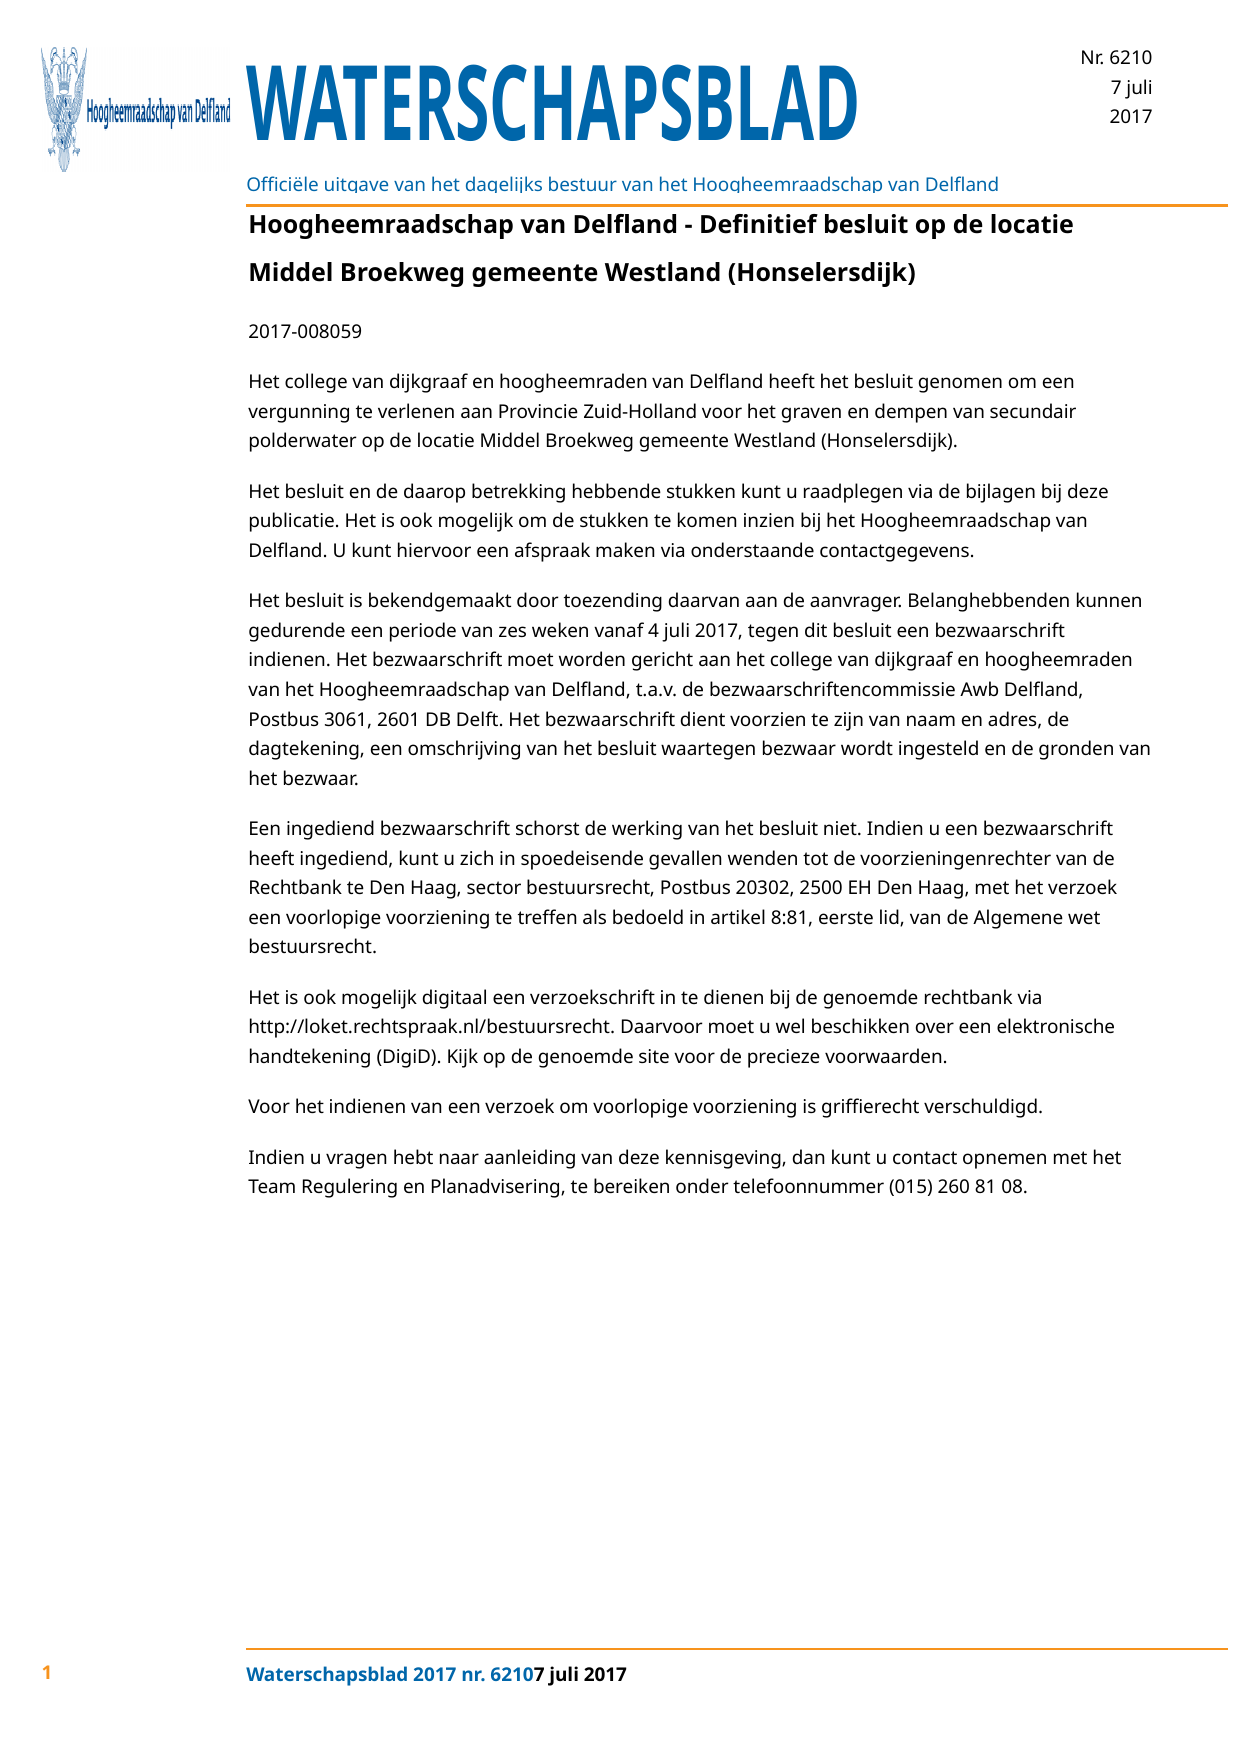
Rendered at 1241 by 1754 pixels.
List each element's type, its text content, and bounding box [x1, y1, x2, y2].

text Het college van dijkgraaf en hoogheemraden van Delfland heeft het besluit genomen om een vergunning te verlenen aan Provincie Zuid-Holland voor het graven en dempen van secundair polderwater op de locatie Middel Broekweg gemeente Westland (Honselersdijk). [248, 368, 1152, 453]
text Voor het indienen van een verzoek om voorlopige voorziening is griffierecht verschuldigd. [248, 1094, 1152, 1119]
text 2017-008059 [248, 318, 1152, 344]
text Indien u vragen hebt naar aanleiding van deze kennisgeving, dan kunt u contact opnemen met het Team Regulering en Planadvisering, te bereiken onder telefoonnummer (015) 260 81 08. [248, 1144, 1152, 1199]
text Het is ook mogelijk digitaal een verzoekschrift in te dienen bij de genoemde rechtbank via http://loket.rechtspraak.nl/bestuursrecht. Daarvoor moet u wel beschikken over een elektronische handtekening (DigiD). Kijk op de genoemde site voor de precieze voorwaarden. [248, 984, 1152, 1069]
text Het besluit is bekendgemaakt door toezending daarvan aan de aanvrager. Belanghebbenden kunnen gedurende een periode van zes weken vanaf 4 juli 2017, tegen dit besluit een bezwaarschrift indienen. Het bezwaarschrift moet worden gericht aan het college van dijkgraaf en hoogheemraden van het Hoogheemraadschap van Delfland, t.a.v. de bezwaarschriftencommissie Awb Delfland, Postbus 3061, 2601 DB Delft. Het bezwaarschrift dient voorzien te zijn van naam en adres, de dagtekening, een omschrijving van het besluit waartegen bezwaar wordt ingesteld en de gronden van het bezwaar. [248, 587, 1152, 791]
text Hoogheemraadschap van Delfland - Definitief besluit op de locatie Middel Broekweg gemeente Westland (Honselersdijk) [248, 207, 1152, 288]
text Een ingediend bezwaarschrift schorst de werking van het besluit niet. Indien u een bezwaarschrift heeft ingediend, kunt u zich in spoedeisende gevallen wenden tot de voorzieningenrechter van de Rechtbank te Den Haag, sector bestuursrecht, Postbus 20302, 2500 EH Den Haag, met het verzoek een voorlopige voorziening te treffen als bedoeld in artikel 8:81, eerste lid, van de Algemene wet bestuursrecht. [248, 815, 1152, 959]
text Het besluit en de daarop betrekking hebbende stukken kunt u raadplegen via de bijlagen bij deze publicatie. Het is ook mogelijk om de stukken te komen inzien bij het Hoogheemraadschap van Delfland. U kunt hiervoor een afspraak maken via onderstaande contactgegevens. [248, 478, 1152, 563]
picture [41, 47, 231, 172]
